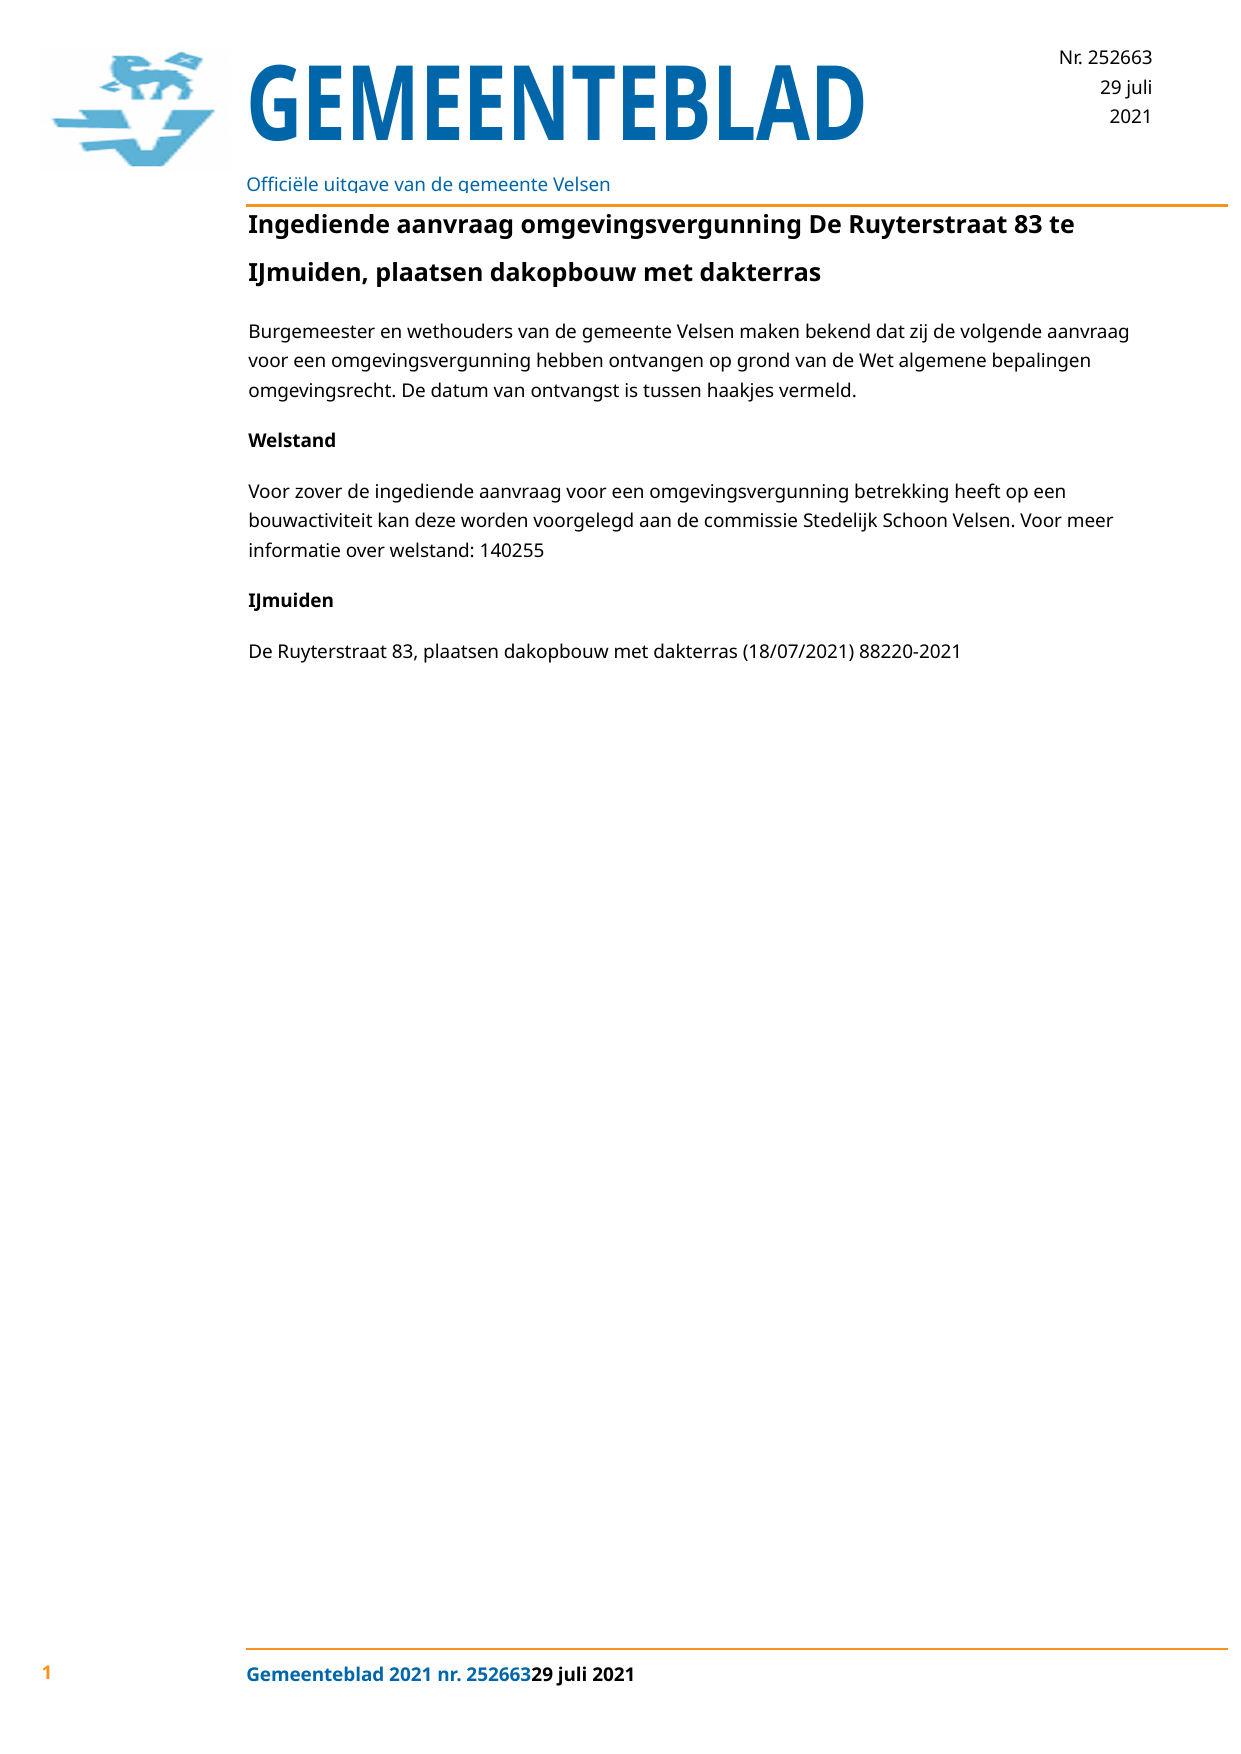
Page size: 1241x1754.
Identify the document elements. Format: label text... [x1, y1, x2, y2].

text IJmuiden [248, 587, 1152, 613]
text Welstand [248, 427, 1152, 453]
text Voor zover de ingediende aanvraag voor een omgevingsvergunning betrekking heeft op een bouwactiviteit kan deze worden voorgelegd aan de commissie Stedelijk Schoon Velsen. Voor meer informatie over welstand: 140255 [248, 478, 1152, 563]
text Ingediende aanvraag omgevingsvergunning De Ruyterstraat 83 te IJmuiden, plaatsen dakopbouw met dakterras [248, 207, 1152, 288]
picture [41, 47, 231, 172]
text Burgemeester en wethouders van de gemeente Velsen maken bekend dat zij de volgende aanvraag voor een omgevingsvergunning hebben ontvangen op grond van de Wet algemene bepalingen omgevingsrecht. De datum van ontvangst is tussen haakjes vermeld. [248, 318, 1152, 403]
text De Ruyterstraat 83, plaatsen dakopbouw met dakterras (18/07/2021) 88220-2021 [248, 638, 1152, 664]
